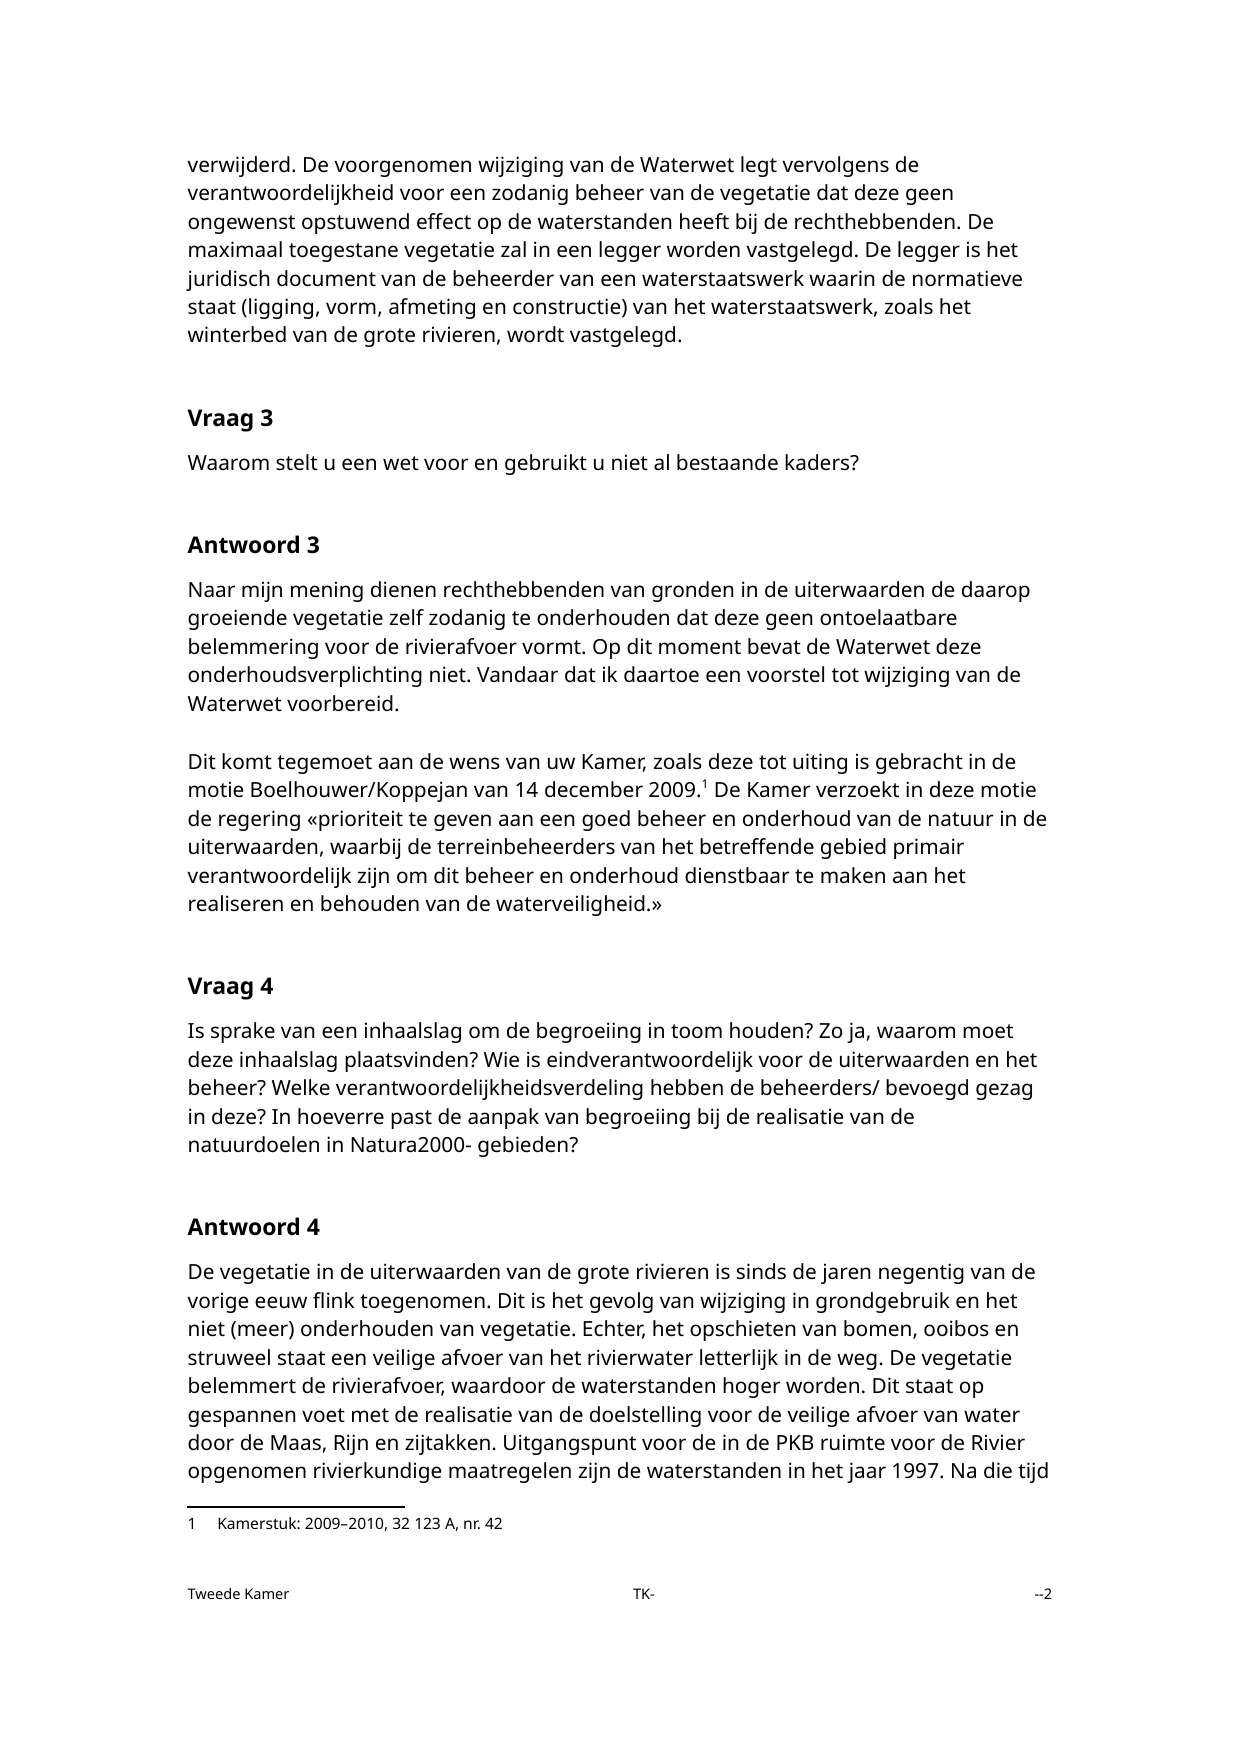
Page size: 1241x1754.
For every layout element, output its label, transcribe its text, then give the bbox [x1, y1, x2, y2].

subtitle Antwoord 3 [187, 529, 1053, 560]
subtitle Antwoord 4 [187, 1211, 1053, 1242]
subtitle Vraag 4 [187, 970, 1053, 1002]
text Kamerstuk: 2009–2010, 32 123 A, nr. 42 [187, 1506, 1053, 1534]
text De vegetatie in de uiterwaarden van de grote rivieren is sinds de jaren negentig van de vorige eeuw flink toegenomen. Dit is het gevolg van wijziging in grondgebruik en het niet (meer) onderhouden van vegetatie. Echter, het opschieten van bomen, ooibos en struweel staat een veilige afvoer van het rivierwater letterlijk in de weg. De vegetatie belemmert de rivierafvoer, waardoor de waterstanden hoger worden. Dit staat op gespannen voet met de realisatie van de doelstelling voor de veilige afvoer van water door de Maas, Rijn en zijtakken. Uitgangspunt voor de in de PKB ruimte voor de Rivier opgenomen rivierkundige maatregelen zijn de waterstanden in het jaar 1997. Na die tijd [187, 1257, 1053, 1485]
text Dit komt tegemoet aan de wens van uw Kamer, zoals deze tot uiting is gebracht in de motie Boelhouwer/Koppejan van 14 december 2009. De Kamer verzoekt in deze motie de regering «prioriteit te geven aan een goed beheer en onderhoud van de natuur in de uiterwaarden, waarbij de terreinbeheerders van het betreffende gebied primair verantwoordelijk zijn om dit beheer en onderhoud dienstbaar te maken aan het realiseren en behouden van de waterveiligheid.» [187, 747, 1053, 918]
text Is sprake van een inhaalslag om de begroeiing in toom houden? Zo ja, waarom moet deze inhaalslag plaatsvinden? Wie is eindverantwoordelijk voor de uiterwaarden en het beheer? Welke verantwoordelijkheidsverdeling hebben de beheerders/ bevoegd gezag in deze? In hoeverre past de aanpak van begroeiing bij de realisatie van de natuurdoelen in Natura2000- gebieden? [187, 1017, 1053, 1159]
text verwijderd. De voorgenomen wijziging van de Waterwet legt vervolgens de verantwoordelijkheid voor een zodanig beheer van de vegetatie dat deze geen ongewenst opstuwend effect op de waterstanden heeft bij de rechthebbenden. De maximaal toegestane vegetatie zal in een legger worden vastgelegd. De legger is het juridisch document van de beheerder van een waterstaatswerk waarin de normatieve staat (ligging, vorm, afmeting en constructie) van het waterstaatswerk, zoals het winterbed van de grote rivieren, wordt vastgelegd. [187, 150, 1053, 349]
subtitle Vraag 3 [187, 402, 1053, 433]
text Waarom stelt u een wet voor en gebruikt u niet al bestaande kaders? [187, 448, 1053, 476]
text Naar mijn mening dienen rechthebbenden van gronden in de uiterwaarden de daarop groeiende vegetatie zelf zodanig te onderhouden dat deze geen ontoelaatbare belemmering voor de rivierafvoer vormt. Op dit moment bevat de Waterwet deze onderhoudsverplichting niet. Vandaar dat ik daartoe een voorstel tot wijziging van de Waterwet voorbereid. [187, 575, 1053, 717]
